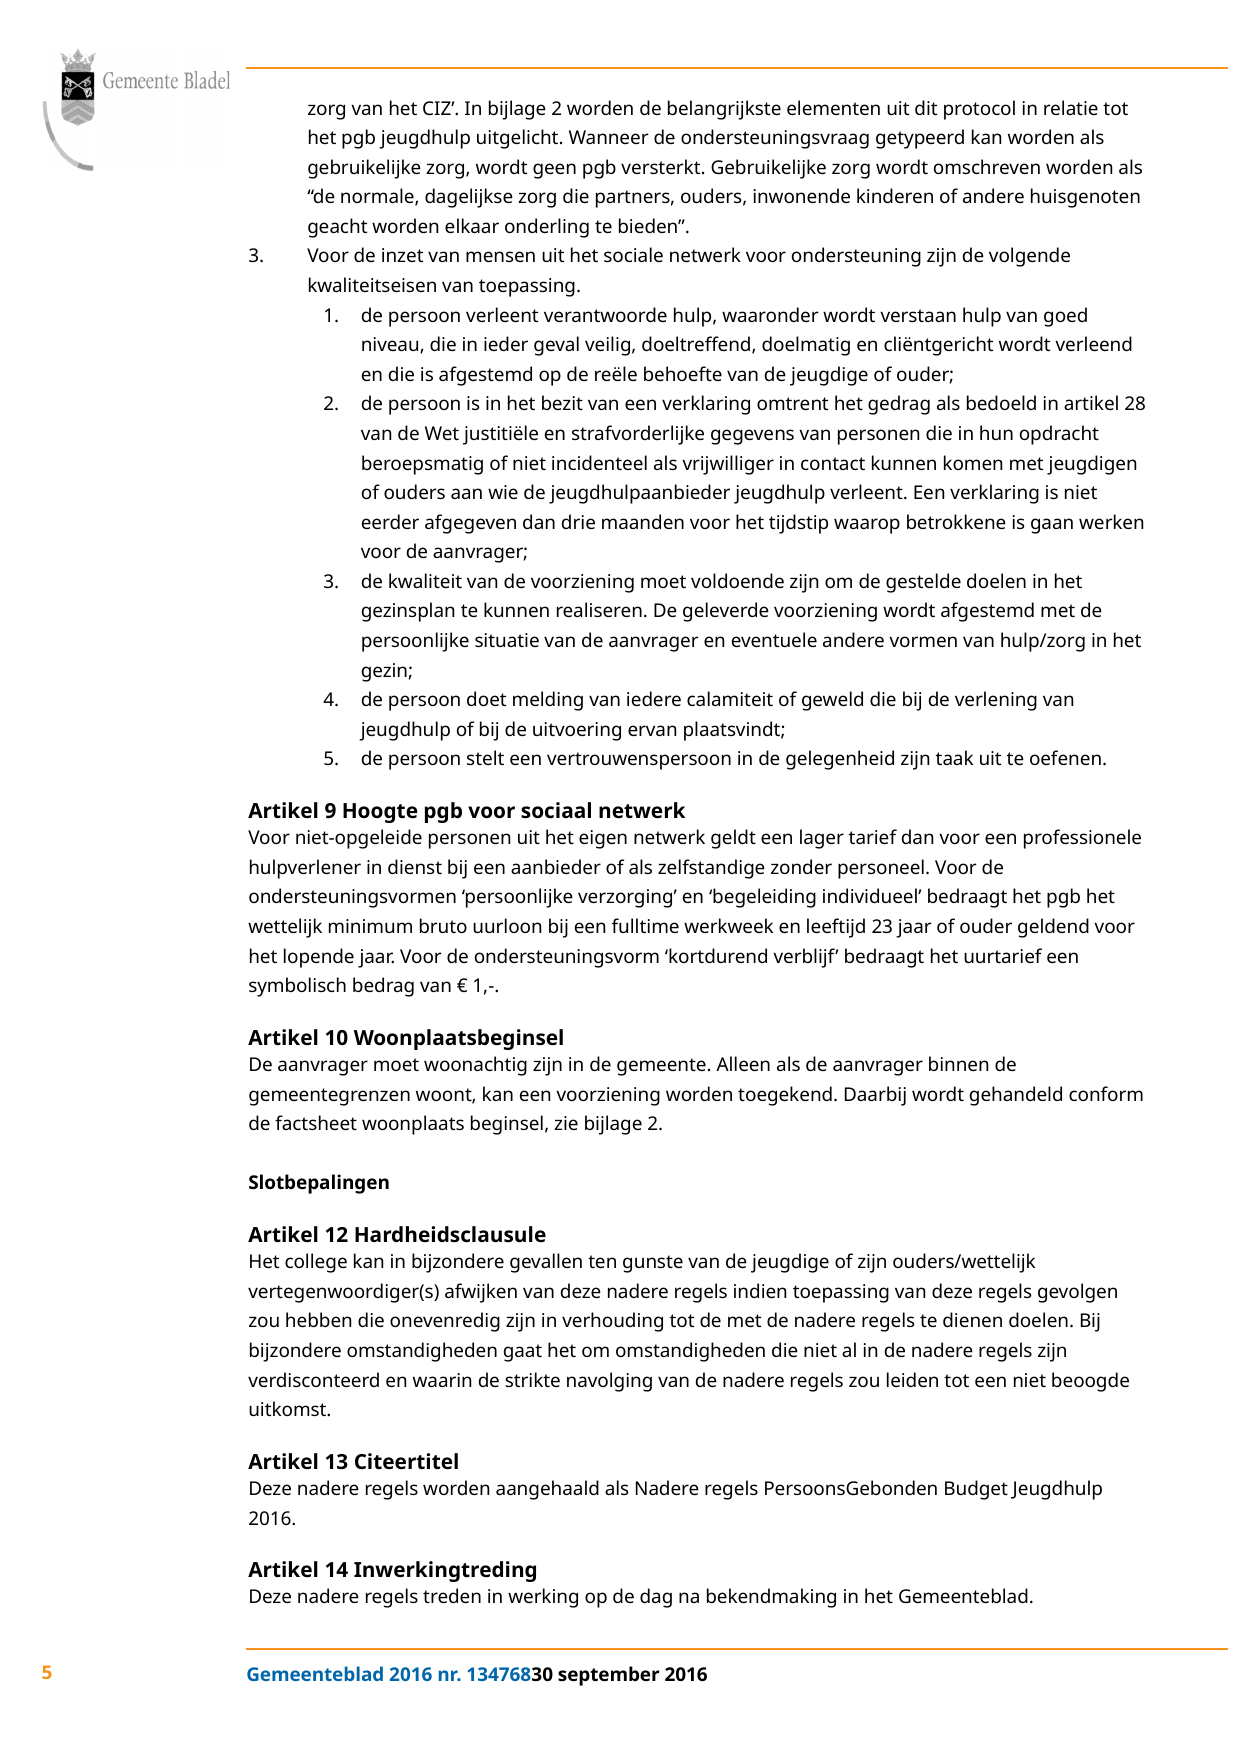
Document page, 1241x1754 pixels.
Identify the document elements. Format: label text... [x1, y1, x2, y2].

text Het college kan in bijzondere gevallen ten gunste van de jeugdige of zijn ouders/wettelijk vertegenwoordiger(s) afwijken van deze nadere regels indien toepassing van deze regels gevolgen zou hebben die onevenredig zijn in verhouding tot de met de nadere regels te dienen doelen. Bij bijzondere omstandigheden gaat het om omstandigheden die niet al in de nadere regels zijn verdisconteerd en waarin de strikte navolging van de nadere regels zou leiden tot een niet beoogde uitkomst. [248, 1248, 1152, 1422]
list de persoon stelt een vertrouwenspersoon in de gelegenheid zijn taak uit te oefenen. [323, 746, 1152, 771]
text Slotbepalingen [248, 1169, 1152, 1195]
text Deze nadere regels treden in werking op de dag na bekendmaking in het Gemeenteblad. [248, 1584, 1152, 1609]
text Artikel 12 Hardheidsclausule [248, 1220, 1152, 1248]
text De aanvrager moet woonachtig zijn in de gemeente. Alleen als de aanvrager binnen de gemeentegrenzen woont, kan een voorziening worden toegekend. Daarbij wordt gehandeld conform de factsheet woonplaats beginsel, zie bijlage 2. [248, 1051, 1152, 1136]
list de persoon doet melding van iedere calamiteit of geweld die bij de verlening van jeugdhulp of bij de uitvoering ervan plaatsvindt; [323, 686, 1152, 742]
text Artikel 13 Citeertitel [248, 1447, 1152, 1475]
picture [41, 47, 231, 172]
text Artikel 9 Hoogte pgb voor sociaal netwerk [248, 796, 1152, 824]
text Artikel 10 Woonplaatsbeginsel [248, 1023, 1152, 1051]
list zorg van het CIZ’. In bijlage 2 worden de belangrijkste elementen uit dit protocol in relatie tot het pgb jeugdhulp uitgelicht. Wanneer de ondersteuningsvraag getypeerd kan worden als gebruikelijke zorg, wordt geen pgb versterkt. Gebruikelijke zorg wordt omschreven worden als “de normale, dagelijkse zorg die partners, ouders, inwonende kinderen of andere huisgenoten geacht worden elkaar onderling te bieden”. [248, 95, 1152, 239]
list de kwaliteit van de voorziening moet voldoende zijn om de gestelde doelen in het gezinsplan te kunnen realiseren. De geleverde voorziening wordt afgestemd met de persoonlijke situatie van de aanvrager en eventuele andere vormen van hulp/zorg in het gezin; [323, 568, 1152, 683]
list de persoon verleent verantwoorde hulp, waaronder wordt verstaan hulp van goed niveau, die in ieder geval veilig, doeltreffend, doelmatig en cliëntgericht wordt verleend en die is afgestemd op de reële behoefte van de jeugdige of ouder; [323, 302, 1152, 387]
list de persoon is in het bezit van een verklaring omtrent het gedrag als bedoeld in artikel 28 van de Wet justitiële en strafvorderlijke gegevens van personen die in hun opdracht beroepsmatig of niet incidenteel als vrijwilliger in contact kunnen komen met jeugdigen of ouders aan wie de jeugdhulpaanbieder jeugdhulp verleent. Een verklaring is niet eerder afgegeven dan drie maanden voor het tijdstip waarop betrokkene is gaan werken voor de aanvrager; [323, 391, 1152, 564]
text Artikel 14 Inwerkingtreding [248, 1555, 1152, 1584]
text Deze nadere regels worden aangehaald als Nadere regels PersoonsGebonden Budget Jeugdhulp 2016. [248, 1475, 1152, 1531]
list Voor de inzet van mensen uit het sociale netwerk voor ondersteuning zijn de volgende kwaliteitseisen van toepassing. [248, 243, 1152, 298]
text Voor niet-opgeleide personen uit het eigen netwerk geldt een lager tarief dan voor een professionele hulpverlener in dienst bij een aanbieder of als zelfstandige zonder personeel. Voor de ondersteuningsvormen ‘persoonlijke verzorging’ en ‘begeleiding individueel’ bedraagt het pgb het wettelijk minimum bruto uurloon bij een fulltime werkweek en leeftijd 23 jaar of ouder geldend voor het lopende jaar. Voor de ondersteuningsvorm ‘kortdurend verblijf’ bedraagt het uurtarief een symbolisch bedrag van € 1,-. [248, 824, 1152, 998]
